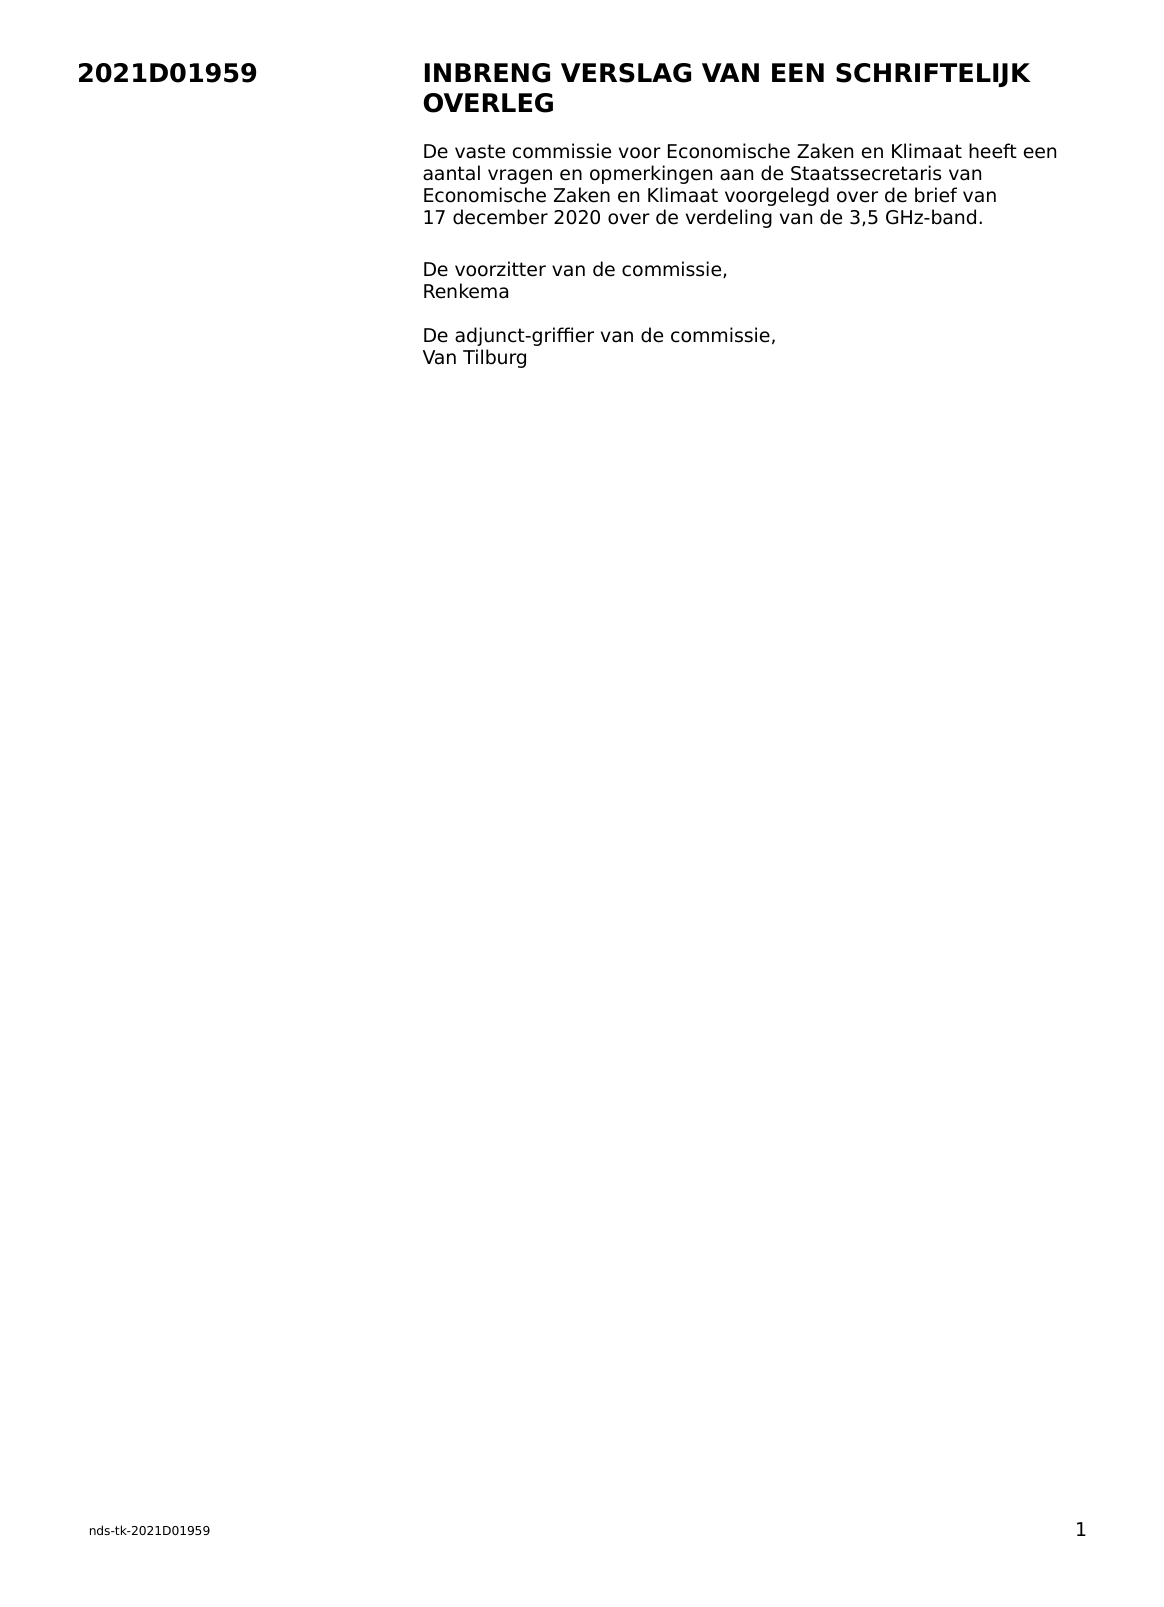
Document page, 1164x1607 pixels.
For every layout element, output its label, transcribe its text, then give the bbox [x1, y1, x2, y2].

text De adjunct-griffier van de commissie, Van Tilburg [422, 325, 1087, 369]
text nds-tk-2021D01959 [88, 1524, 323, 1538]
text De voorzitter van de commissie, Renkema [422, 258, 1087, 302]
text De vaste commissie voor Economische Zaken en Klimaat heeft een aantal vragen en opmerkingen aan de Staatssecretaris van Economische Zaken en Klimaat voorgelegd over de brief van 17 december 2020 over de verdeling van de 3,5 GHz-band. [422, 141, 1087, 228]
text 2021D01959 INBRENG VERSLAG VAN EEN SCHRIFTELIJK OVERLEG [77, 59, 1087, 118]
